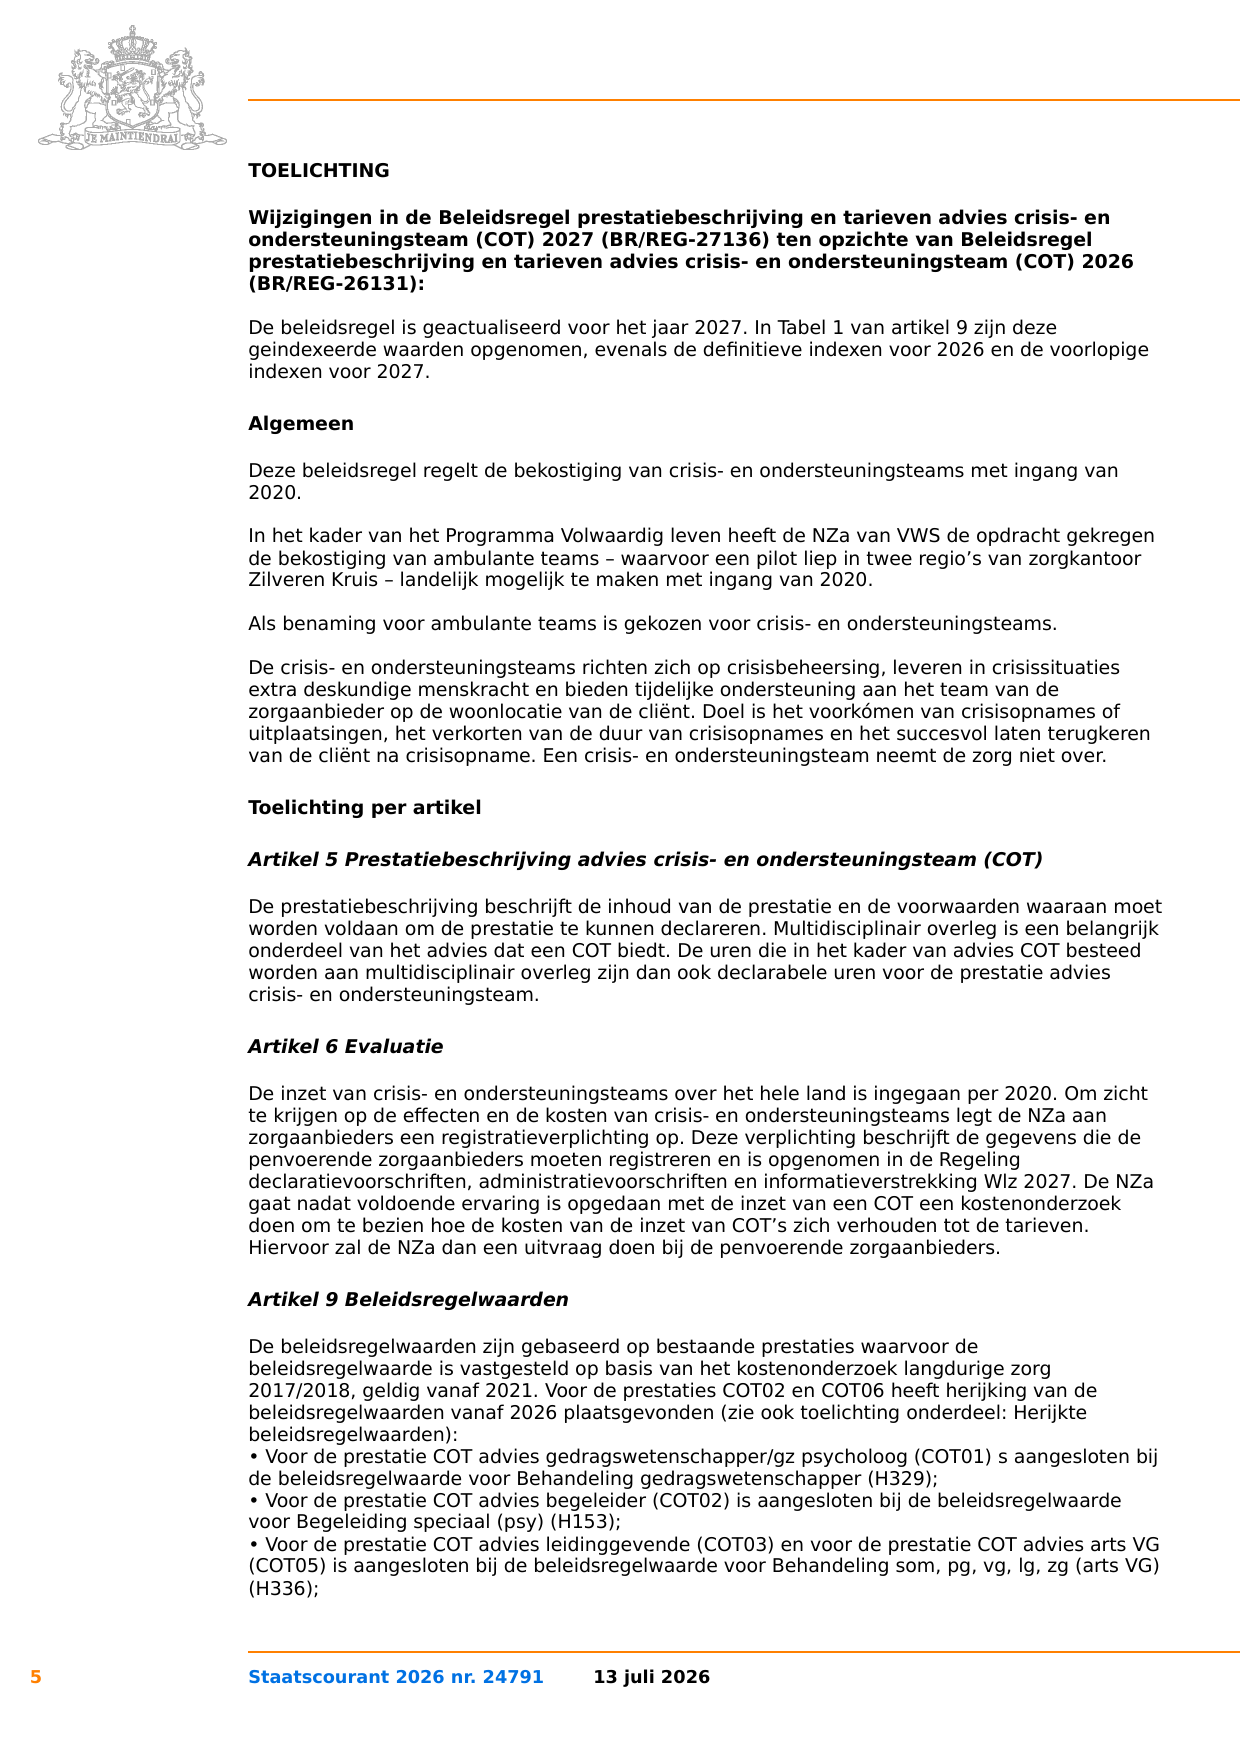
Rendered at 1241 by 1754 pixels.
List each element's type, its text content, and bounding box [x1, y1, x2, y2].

subtitle Artikel 9 Beleidsregelwaarden [248, 1289, 1163, 1311]
subtitle Toelichting per artikel [248, 797, 1163, 819]
text • Voor de prestatie COT advies begeleider (COT02) is aangesloten bij de beleidsregelwaarde voor Begeleiding speciaal (psy) (H153); [248, 1489, 1163, 1533]
text De prestatiebeschrijving beschrijft de inhoud van de prestatie en de voorwaarden waaraan moet worden voldaan om de prestatie te kunnen declareren. Multidisciplinair overleg is een belangrijk onderdeel van het advies dat een COT biedt. De uren die in het kader van advies COT besteed worden aan multidisciplinair overleg zijn dan ook declarabele uren voor de prestatie advies crisis- en ondersteuningsteam. [248, 896, 1163, 1006]
subtitle Algemeen [248, 413, 1163, 434]
text De crisis- en ondersteuningsteams richten zich op crisisbeheersing, leveren in crisissituaties extra deskundige menskracht en bieden tijdelijke ondersteuning aan het team van de zorgaanbieder op de woonlocatie van de cliënt. Doel is het voorkómen van crisisopnames of uitplaatsingen, het verkorten van de duur van crisisopnames en het succesvol laten terugkeren van de cliënt na crisisopname. Een crisis- en ondersteuningsteam neemt de zorg niet over. [248, 657, 1163, 767]
subtitle Artikel 5 Prestatiebeschrijving advies crisis- en ondersteuningsteam (COT) [248, 849, 1163, 871]
text Wijzigingen in de Beleidsregel prestatiebeschrijving en tarieven advies crisis- en ondersteuningsteam (COT) 2027 (BR/REG-27136) ten opzichte van Beleidsregel prestatiebeschrijving en tarieven advies crisis- en ondersteuningsteam (COT) 2026 (BR/REG-26131): [248, 207, 1163, 295]
text • Voor de prestatie COT advies gedragswetenschapper/gz psycholoog (COT01) s aangesloten bij de beleidsregelwaarde voor Behandeling gedragswetenschapper (H329); [248, 1446, 1163, 1489]
picture [38, 25, 227, 150]
text Als benaming voor ambulante teams is gekozen voor crisis- en ondersteuningsteams. [248, 613, 1163, 635]
text In het kader van het Programma Volwaardig leven heeft de NZa van VWS de opdracht gekregen de bekostiging van ambulante teams – waarvoor een pilot liep in twee regio’s van zorgkantoor Zilveren Kruis – landelijk mogelijk te maken met ingang van 2020. [248, 525, 1163, 591]
text De beleidsregelwaarden zijn gebaseerd op bestaande prestaties waarvoor de beleidsregelwaarde is vastgesteld op basis van het kostenonderzoek langdurige zorg 2017/2018, geldig vanaf 2021. Voor de prestaties COT02 en COT06 heeft herijking van de beleidsregelwaarden vanaf 2026 plaatsgevonden (zie ook toelichting onderdeel: Herijkte beleidsregelwaarden): [248, 1336, 1163, 1446]
text De beleidsregel is geactualiseerd voor het jaar 2027. In Tabel 1 van artikel 9 zijn deze geindexeerde waarden opgenomen, evenals de definitieve indexen voor 2026 en de voorlopige indexen voor 2027. [248, 317, 1163, 383]
text Deze beleidsregel regelt de bekostiging van crisis- en ondersteuningsteams met ingang van 2020. [248, 459, 1163, 503]
subtitle Artikel 6 Evaluatie [248, 1036, 1163, 1058]
text De inzet van crisis- en ondersteuningsteams over het hele land is ingegaan per 2020. Om zicht te krijgen op de effecten en de kosten van crisis- en ondersteuningsteams legt de NZa aan zorgaanbieders een registratieverplichting op. Deze verplichting beschrijft de gegevens die de penvoerende zorgaanbieders moeten registreren en is opgenomen in de Regeling declaratievoorschriften, administratievoorschriften en informatieverstrekking Wlz 2027. De NZa gaat nadat voldoende ervaring is opgedaan met de inzet van een COT een kostenonderzoek doen om te bezien hoe de kosten van de inzet van COT’s zich verhouden tot de tarieven. Hiervoor zal de NZa dan een uitvraag doen bij de penvoerende zorgaanbieders. [248, 1083, 1163, 1259]
text • Voor de prestatie COT advies leidinggevende (COT03) en voor de prestatie COT advies arts VG (COT05) is aangesloten bij de beleidsregelwaarde voor Behandeling som, pg, vg, lg, zg (arts VG) (H336); [248, 1533, 1163, 1599]
subtitle TOELICHTING [248, 160, 1163, 182]
